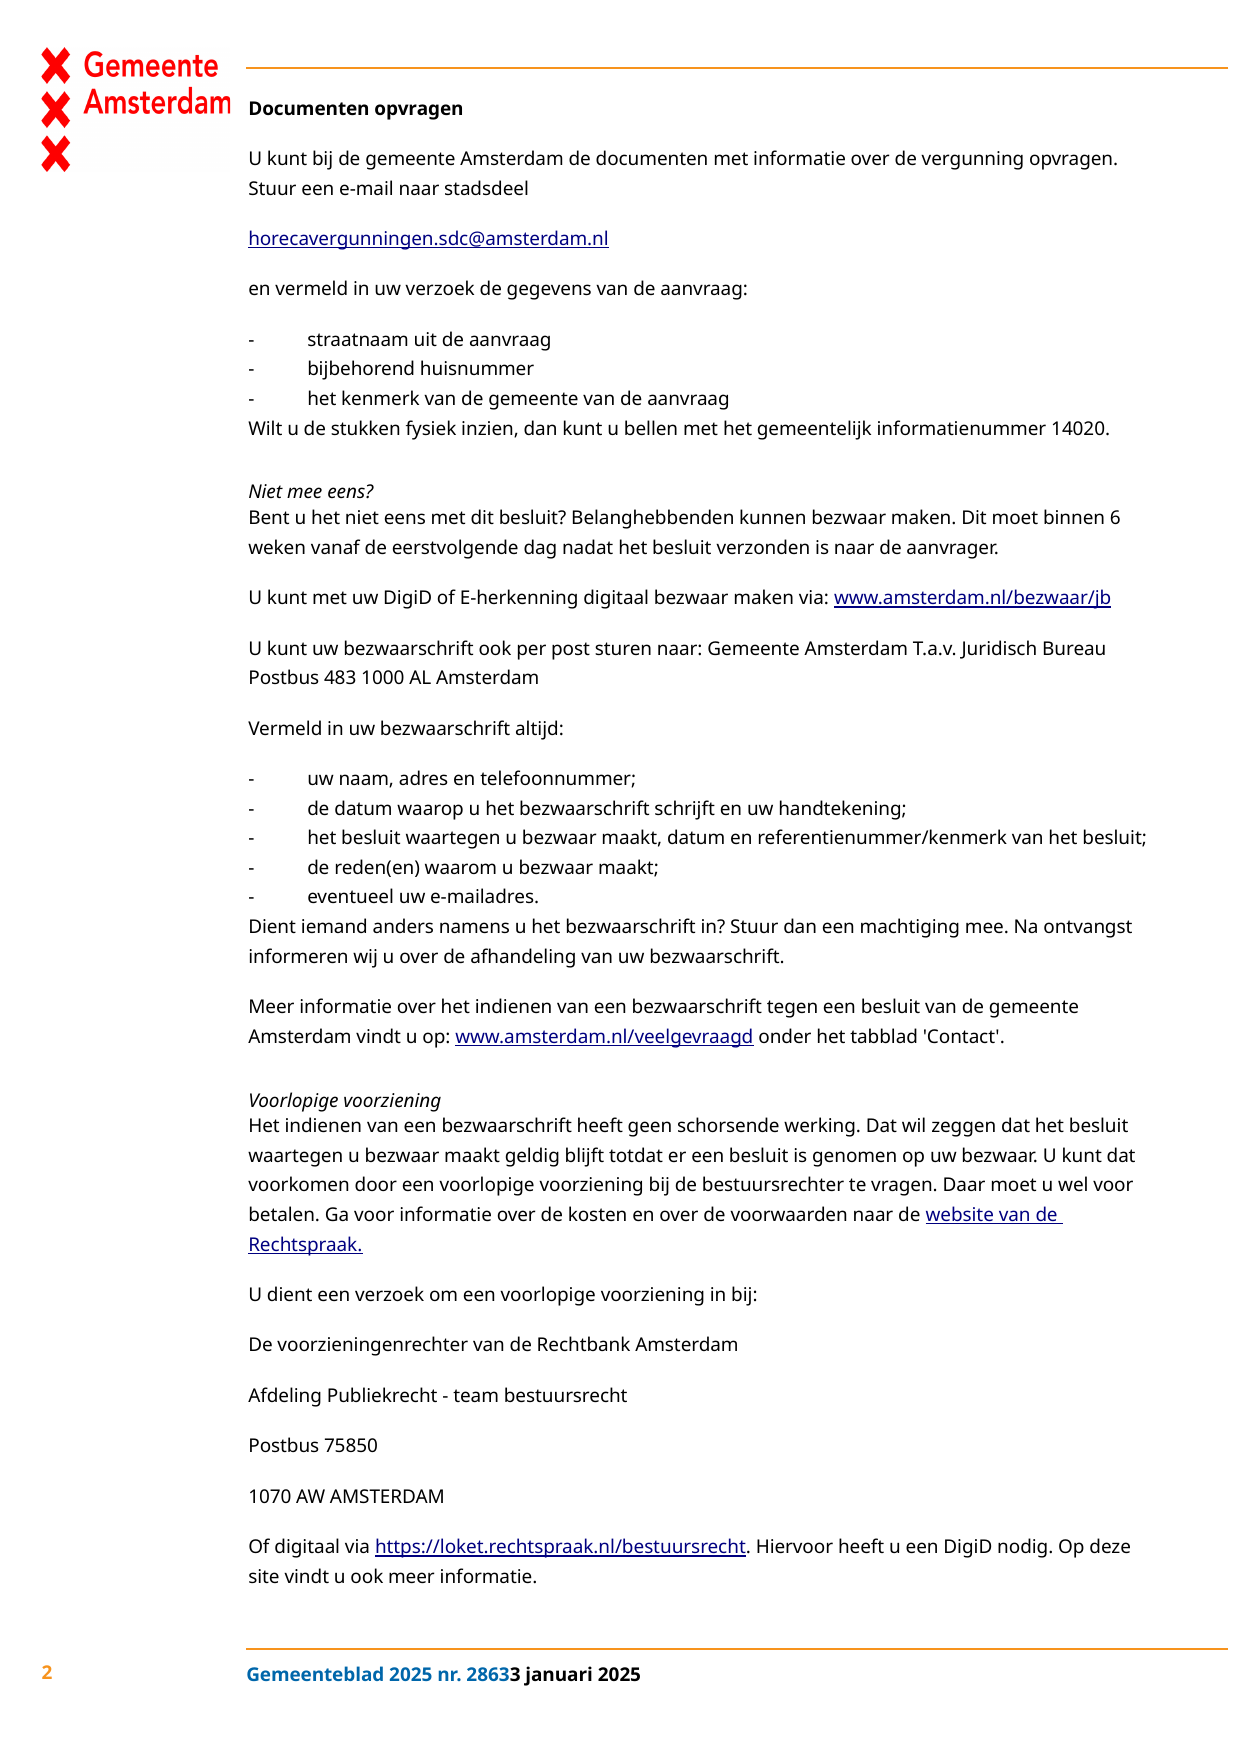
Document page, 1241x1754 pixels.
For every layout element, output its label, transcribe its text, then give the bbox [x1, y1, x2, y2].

text Afdeling Publiekrecht - team bestuursrecht [248, 1382, 1152, 1408]
text Niet mee eens? [248, 479, 1152, 504]
text 1070 AW AMSTERDAM [248, 1483, 1152, 1509]
list eventueel uw e-mailadres. [248, 884, 1152, 909]
text Bent u het niet eens met dit besluit? Belanghebbenden kunnen bezwaar maken. Dit moet binnen 6 weken vanaf de eerstvolgende dag nadat het besluit verzonden is naar de aanvrager. [248, 504, 1152, 560]
list het besluit waartegen u bezwaar maakt, datum en referentienummer/kenmerk van het besluit; [248, 824, 1152, 850]
text Documenten opvragen [248, 95, 1152, 121]
text Vermeld in uw bezwaarschrift altijd: [248, 715, 1152, 741]
list de reden(en) waarom u bezwaar maakt; [248, 854, 1152, 880]
picture [41, 47, 231, 172]
text Voorlopige voorziening [248, 1087, 1152, 1112]
text U dient een verzoek om een voorlopige voorziening in bij: [248, 1281, 1152, 1307]
text U kunt bij de gemeente Amsterdam de documenten met informatie over de vergunning opvragen. Stuur een e-mail naar stadsdeel [248, 145, 1152, 201]
list straatnaam uit de aanvraag [248, 326, 1152, 352]
text Het indienen van een bezwaarschrift heeft geen schorsende werking. Dat wil zeggen dat het besluit waartegen u bezwaar maakt geldig blijft totdat er een besluit is genomen op uw bezwaar. U kunt dat voorkomen door een voorlopige voorziening bij de bestuursrechter te vragen. Daar moet u wel voor betalen. Ga voor informatie over de kosten en over de voorwaarden naar de website van de Rechtspraak. [248, 1112, 1152, 1257]
text en vermeld in uw verzoek de gegevens van de aanvraag: [248, 276, 1152, 301]
text horecavergunningen.sdc@amsterdam.nl [248, 225, 1152, 251]
text Of digitaal via https://loket.rechtspraak.nl/bestuursrecht. Hiervoor heeft u een DigiD nodig. Op deze site vindt u ook meer informatie. [248, 1533, 1152, 1589]
text Wilt u de stukken fysiek inzien, dan kunt u bellen met het gemeentelijk informatienummer 14020. [248, 415, 1152, 441]
text De voorzieningenrechter van de Rechtbank Amsterdam [248, 1332, 1152, 1357]
list uw naam, adres en telefoonnummer; [248, 765, 1152, 791]
text Dient iemand anders namens u het bezwaarschrift in? Stuur dan een machtiging mee. Na ontvangst informeren wij u over de afhandeling van uw bezwaarschrift. [248, 913, 1152, 968]
list bijbehorend huisnummer [248, 356, 1152, 381]
list het kenmerk van de gemeente van de aanvraag [248, 385, 1152, 411]
text U kunt met uw DigiD of E-herkenning digitaal bezwaar maken via: www.amsterdam.nl/bezwaar/jb [248, 584, 1152, 610]
text Meer informatie over het indienen van een bezwaarschrift tegen een besluit van de gemeente Amsterdam vindt u op: www.amsterdam.nl/veelgevraagd onder het tabblad 'Contact'. [248, 993, 1152, 1048]
text Postbus 75850 [248, 1432, 1152, 1458]
text U kunt uw bezwaarschrift ook per post sturen naar: Gemeente Amsterdam T.a.v. Juridisch Bureau Postbus 483 1000 AL Amsterdam [248, 635, 1152, 690]
list de datum waarop u het bezwaarschrift schrijft en uw handtekening; [248, 795, 1152, 821]
